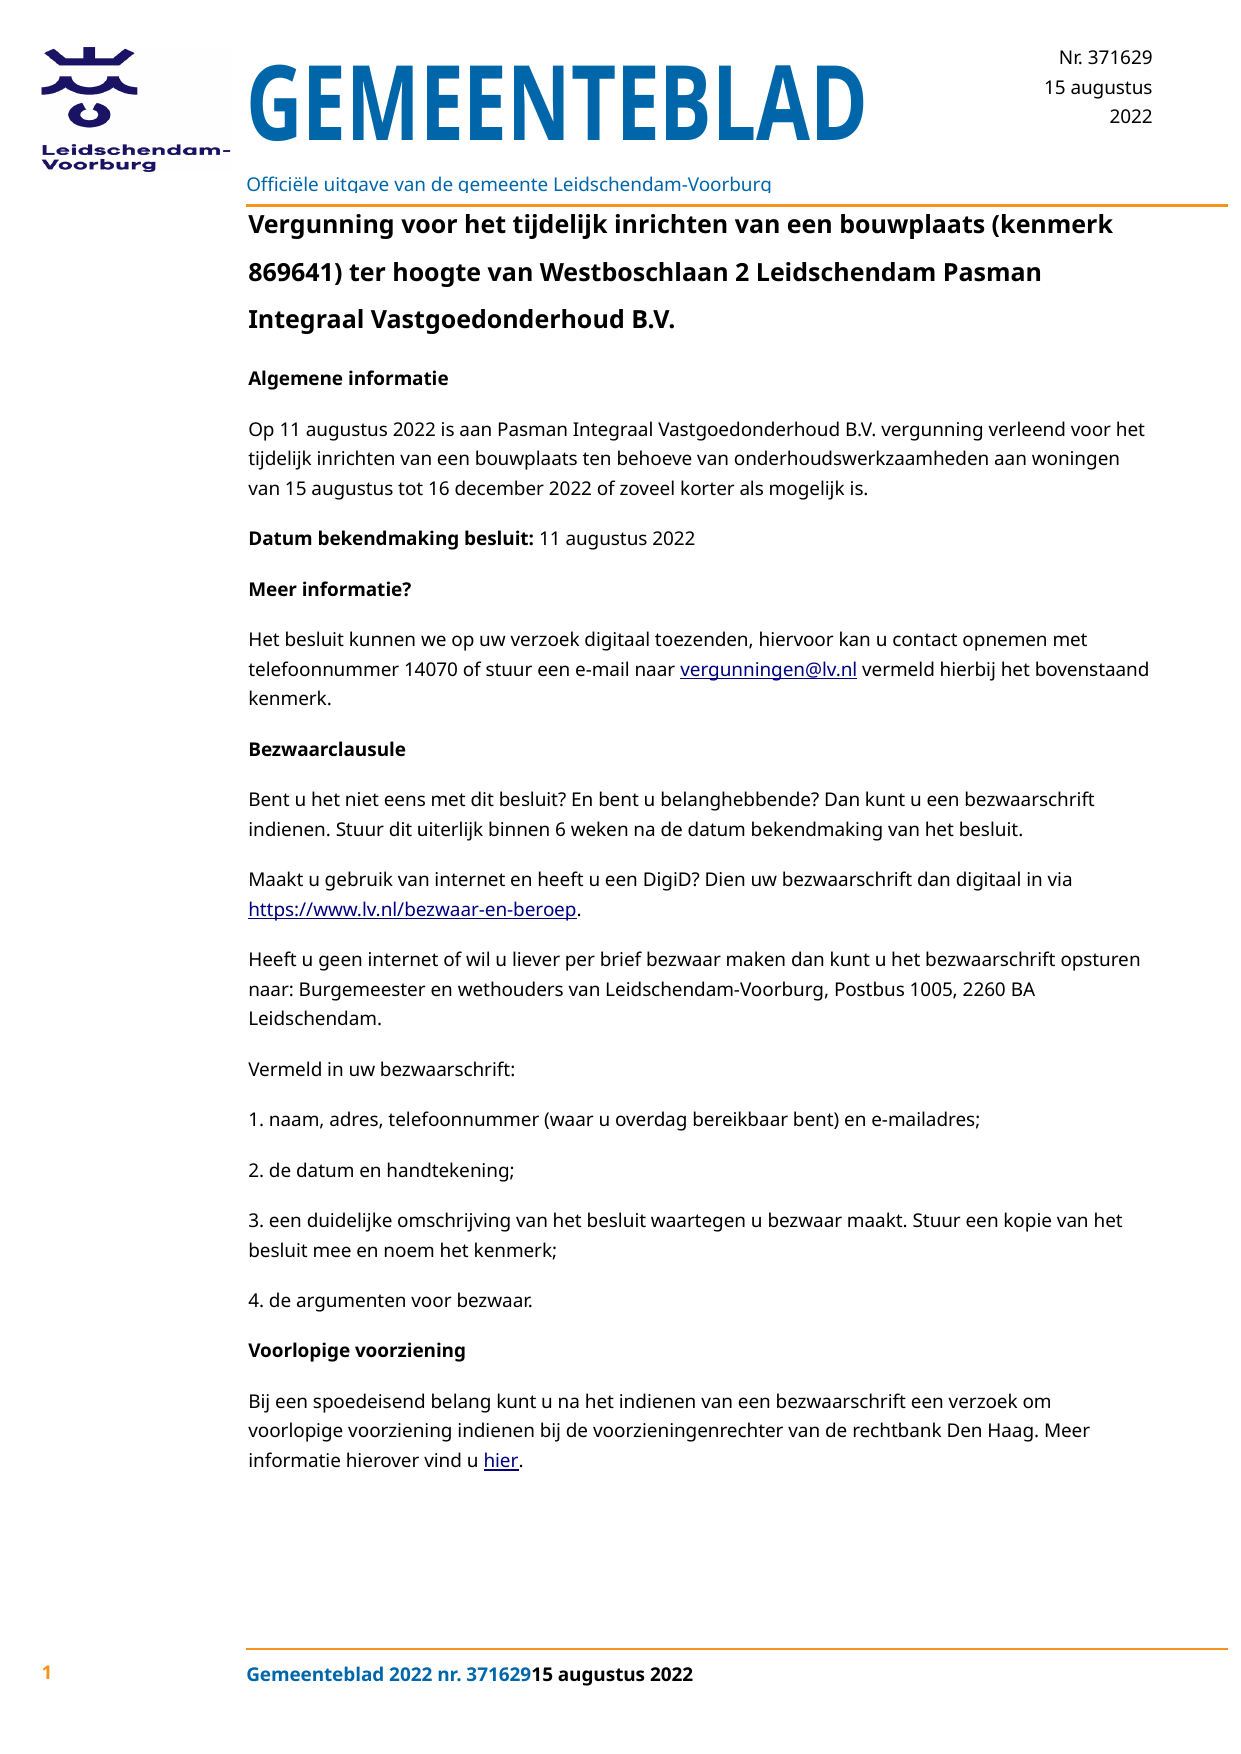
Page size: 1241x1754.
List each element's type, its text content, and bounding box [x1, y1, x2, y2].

text Bezwaarclausule [248, 736, 1152, 762]
text Datum bekendmaking besluit: 11 augustus 2022 [248, 526, 1152, 551]
text Vergunning voor het tijdelijk inrichten van een bouwplaats (kenmerk 869641) ter hoogte van Westboschlaan 2 Leidschendam Pasman Integraal Vastgoedonderhoud B.V. [248, 207, 1152, 336]
text Op 11 augustus 2022 is aan Pasman Integraal Vastgoedonderhoud B.V. vergunning verleend voor het tijdelijk inrichten van een bouwplaats ten behoeve van onderhoudswerkzaamheden aan woningen van 15 augustus tot 16 december 2022 of zoveel korter als mogelijk is. [248, 416, 1152, 501]
text Heeft u geen internet of wil u liever per brief bezwaar maken dan kunt u het bezwaarschrift opsturen naar: Burgemeester en wethouders van Leidschendam-Voorburg, Postbus 1005, 2260 BA Leidschendam. [248, 946, 1152, 1031]
text Meer informatie? [248, 576, 1152, 602]
text Voorlopige voorziening [248, 1338, 1152, 1363]
text Algemene informatie [248, 366, 1152, 391]
text Bij een spoedeisend belang kunt u na het indienen van een bezwaarschrift een verzoek om voorlopige voorziening indienen bij de voorzieningenrechter van de rechtbank Den Haag. Meer informatie hierover vind u hier. [248, 1388, 1152, 1473]
text 1. naam, adres, telefoonnummer (waar u overdag bereikbaar bent) en e-mailadres; [248, 1106, 1152, 1132]
text 4. de argumenten voor bezwaar. [248, 1287, 1152, 1313]
text Het besluit kunnen we op uw verzoek digitaal toezenden, hiervoor kan u contact opnemen met telefoonnummer 14070 of stuur een e-mail naar vergunningen@lv.nl vermeld hierbij het bovenstaand kenmerk. [248, 626, 1152, 711]
picture [41, 47, 231, 172]
text 3. een duidelijke omschrijving van het besluit waartegen u bezwaar maakt. Stuur een kopie van het besluit mee en noem het kenmerk; [248, 1207, 1152, 1262]
text 2. de datum en handtekening; [248, 1157, 1152, 1182]
text Maakt u gebruik van internet en heeft u een DigiD? Dien uw bezwaarschrift dan digitaal in via https://www.lv.nl/bezwaar-en-beroep. [248, 866, 1152, 922]
text Bent u het niet eens met dit besluit? En bent u belanghebbende? Dan kunt u een bezwaarschrift indienen. Stuur dit uiterlijk binnen 6 weken na de datum bekendmaking van het besluit. [248, 786, 1152, 842]
text Vermeld in uw bezwaarschrift: [248, 1056, 1152, 1082]
